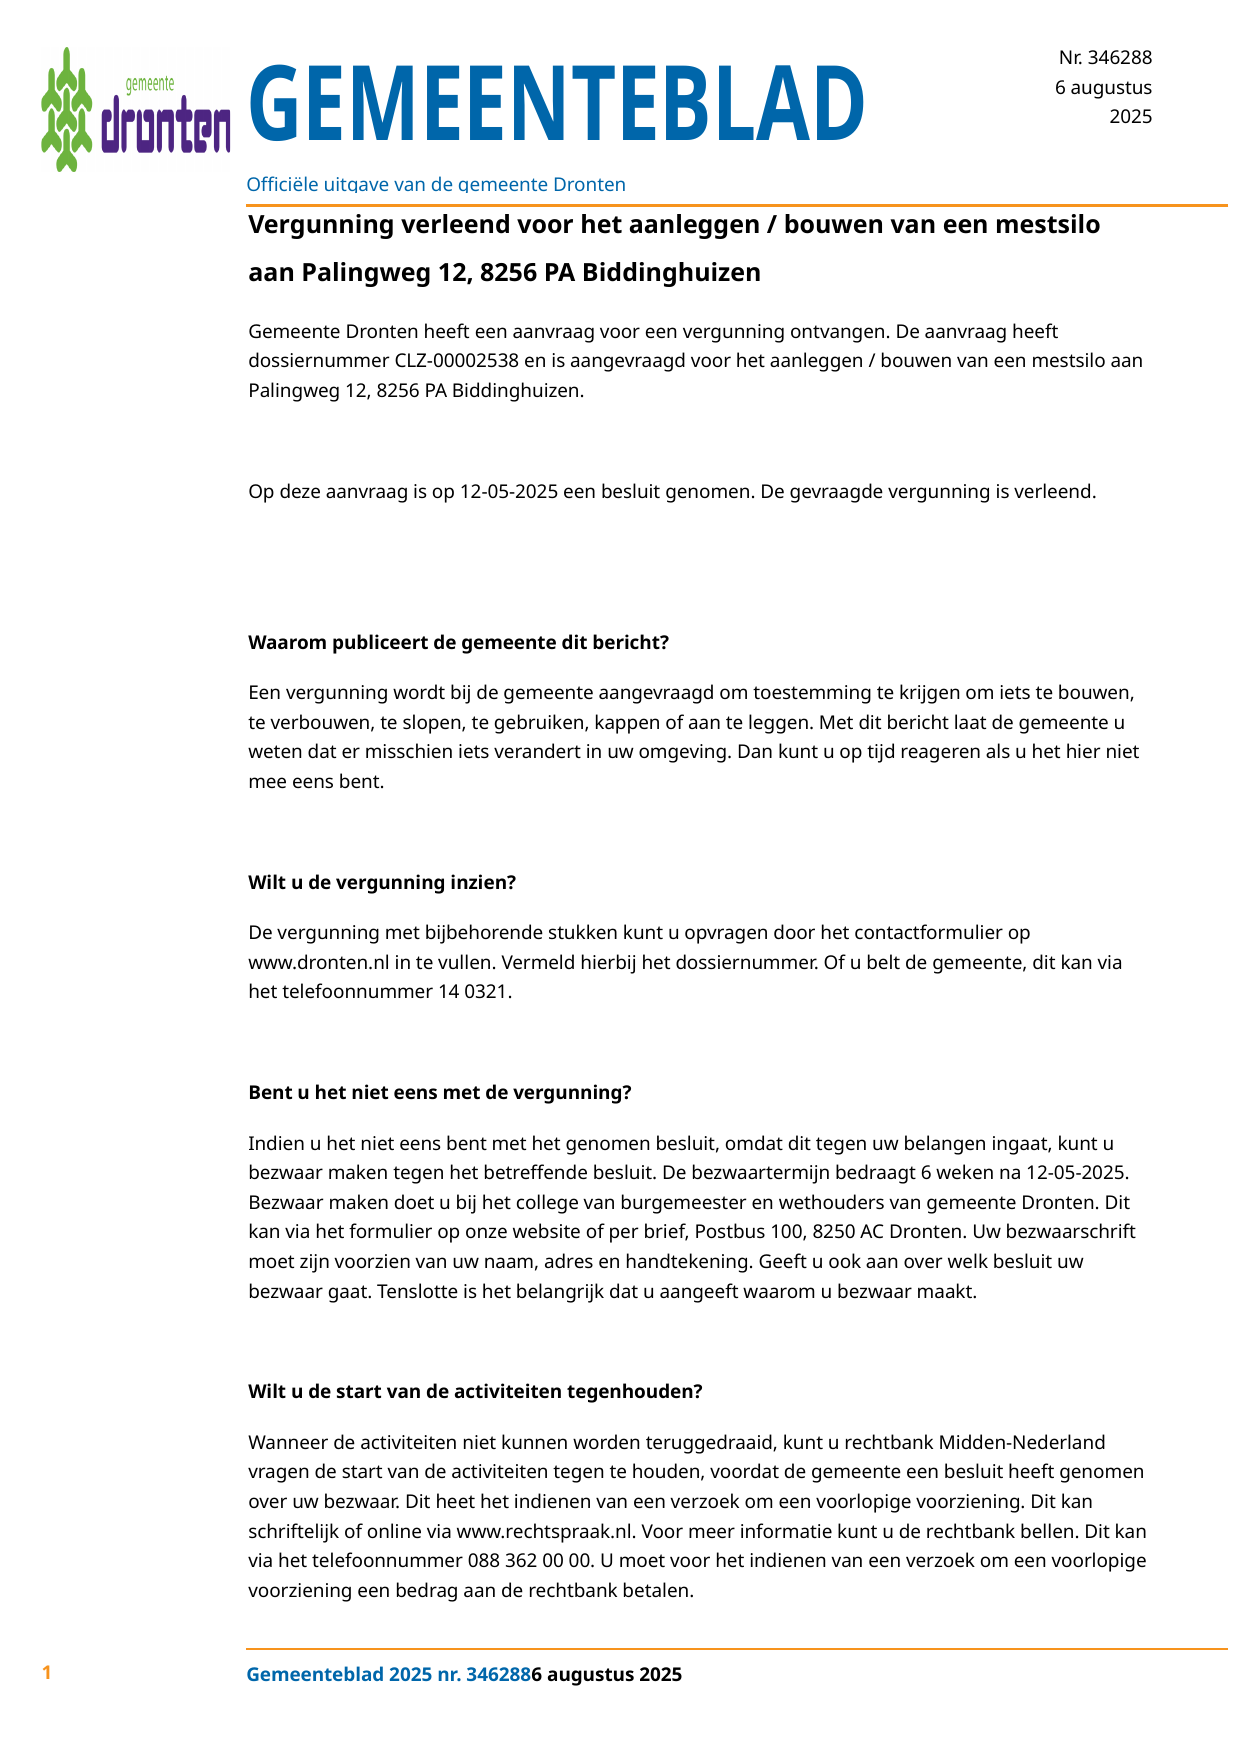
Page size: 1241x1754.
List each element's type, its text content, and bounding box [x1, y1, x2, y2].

text Op deze aanvraag is op 12-05-2025 een besluit genomen. De gevraagde vergunning is verleend. [248, 478, 1152, 504]
text Een vergunning wordt bij de gemeente aangevraagd om toestemming te krijgen om iets te bouwen, te verbouwen, te slopen, te gebruiken, kappen of aan te leggen. Met dit bericht laat de gemeente u weten dat er misschien iets verandert in uw omgeving. Dan kunt u op tijd reageren als u het hier niet mee eens bent. [248, 679, 1152, 794]
text De vergunning met bijbehorende stukken kunt u opvragen door het contactformulier op www.dronten.nl in te vullen. Vermeld hierbij het dossiernummer. Of u belt de gemeente, dit kan via het telefoonnummer 14 0321. [248, 919, 1152, 1004]
text Wilt u de start van de activiteiten tegenhouden? [248, 1379, 1152, 1404]
text Gemeente Dronten heeft een aanvraag voor een vergunning ontvangen. De aanvraag heeft dossiernummer CLZ-00002538 en is aangevraagd voor het aanleggen / bouwen van een mestsilo aan Palingweg 12, 8256 PA Biddinghuizen. [248, 318, 1152, 403]
text Waarom publiceert de gemeente dit bericht? [248, 629, 1152, 655]
text Bent u het niet eens met de vergunning? [248, 1079, 1152, 1105]
text Wanneer de activiteiten niet kunnen worden teruggedraaid, kunt u rechtbank Midden-Nederland vragen de start van de activiteiten tegen te houden, voordat de gemeente een besluit heeft genomen over uw bezwaar. Dit heet het indienen van een verzoek om een voorlopige voorziening. Dit kan schriftelijk of online via www.rechtspraak.nl. Voor meer informatie kunt u de rechtbank bellen. Dit kan via het telefoonnummer 088 362 00 00. U moet voor het indienen van een verzoek om een voorlopige voorziening een bedrag aan de rechtbank betalen. [248, 1429, 1152, 1603]
text Vergunning verleend voor het aanleggen / bouwen van een mestsilo aan Palingweg 12, 8256 PA Biddinghuizen [248, 207, 1152, 288]
picture [41, 47, 231, 172]
text Indien u het niet eens bent met het genomen besluit, omdat dit tegen uw belangen ingaat, kunt u bezwaar maken tegen het betreffende besluit. De bezwaartermijn bedraagt 6 weken na 12-05-2025. Bezwaar maken doet u bij het college van burgemeester en wethouders van gemeente Dronten. Dit kan via het formulier op onze website of per brief, Postbus 100, 8250 AC Dronten. Uw bezwaarschrift moet zijn voorzien van uw naam, adres en handtekening. Geeft u ook aan over welk besluit uw bezwaar gaat. Tenslotte is het belangrijk dat u aangeeft waarom u bezwaar maakt. [248, 1130, 1152, 1304]
text Wilt u de vergunning inzien? [248, 869, 1152, 895]
